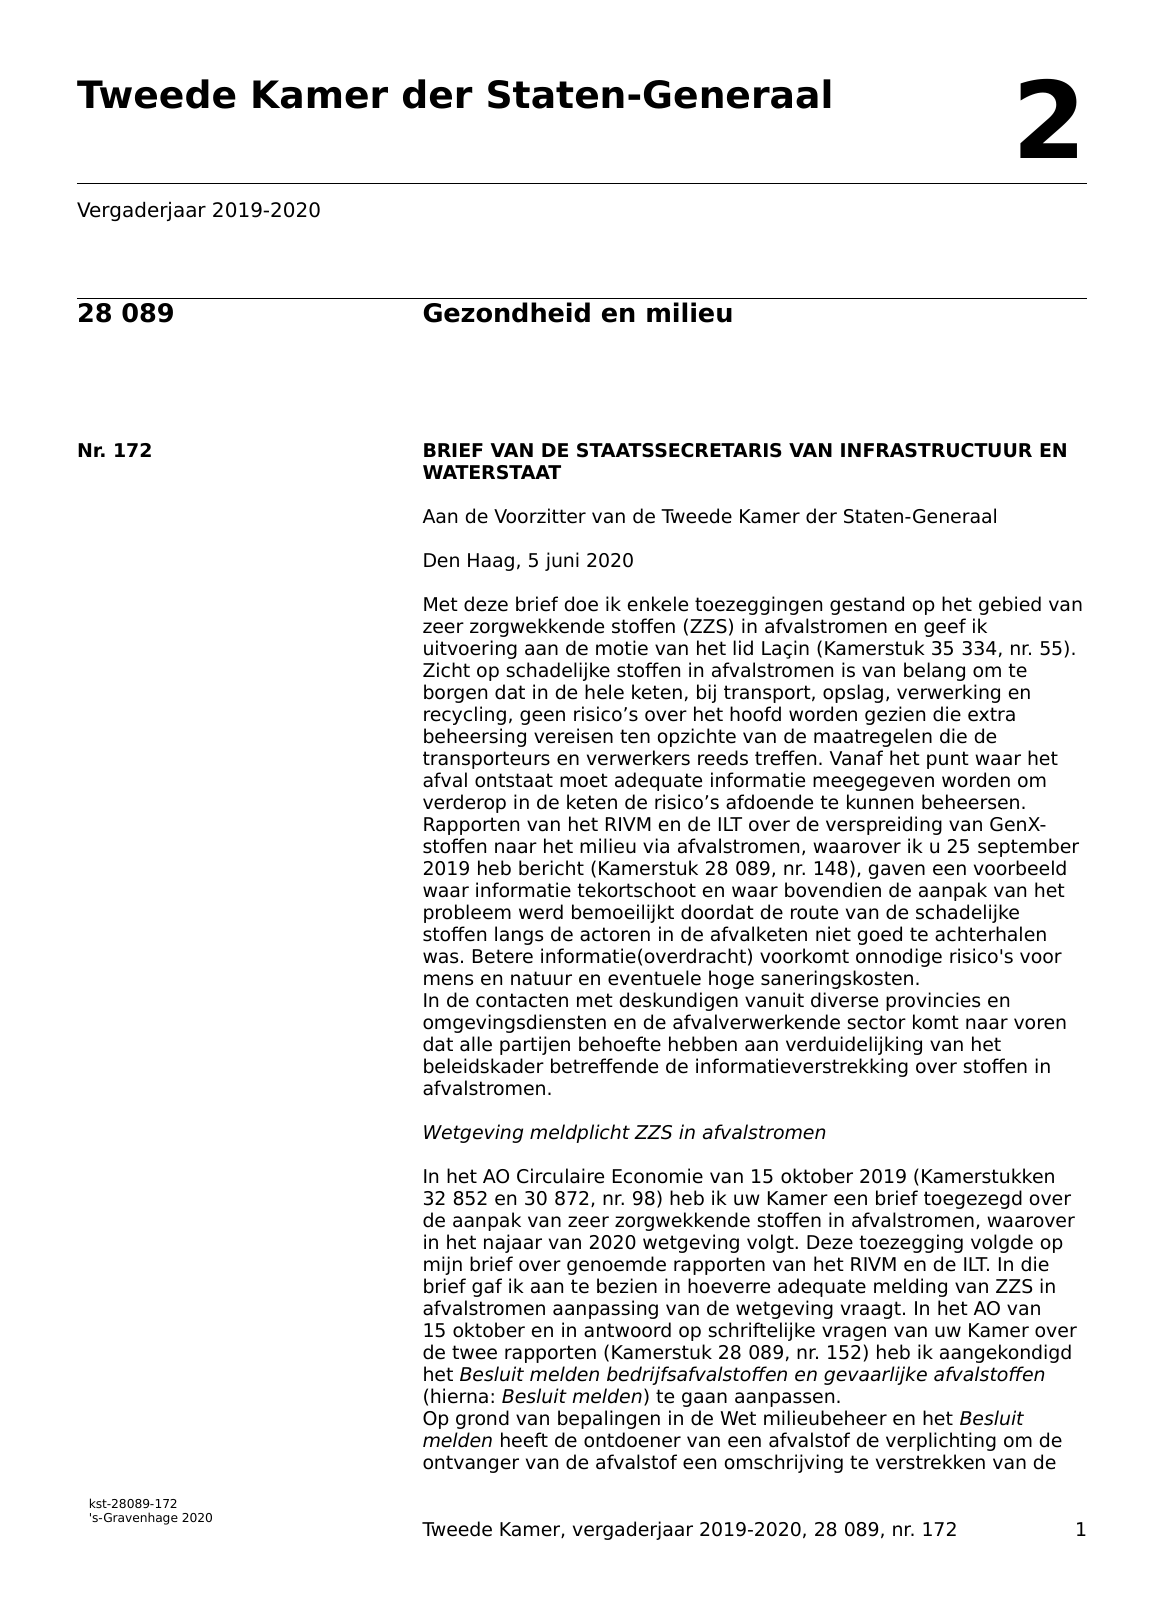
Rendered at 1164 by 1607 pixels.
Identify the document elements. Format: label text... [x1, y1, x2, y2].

table_cell Vergaderjaar 2019-2020 [77, 184, 1087, 298]
subtitle Nr. 172 BRIEF VAN DE STAATSSECRETARIS VAN INFRASTRUCTUUR EN WATERSTAAT [77, 440, 1087, 484]
table_header 2 [886, 59, 1087, 183]
text 's-Gravenhage 2020 [88, 1511, 323, 1525]
subtitle Wetgeving meldplicht ZZS in afvalstromen [422, 1122, 1087, 1144]
subtitle 28 089 Gezondheid en milieu [77, 299, 1087, 329]
table_header Tweede Kamer der Staten-Generaal [77, 59, 886, 183]
text Zicht op schadelijke stoffen in afvalstromen is van belang om te borgen dat in de hele keten, bij transport, opslag, verwerking en recycling, geen risico’s over het hoofd worden gezien die extra beheersing vereisen ten opzichte van de maatregelen die de transporteurs en verwerkers reeds treffen. Vanaf het punt waar het afval ontstaat moet adequate informatie meegegeven worden om verderop in de keten de risico’s afdoende te kunnen beheersen. Rapporten van het RIVM en de ILT over de verspreiding van GenX-stoffen naar het milieu via afvalstromen, waarover ik u 25 september 2019 heb bericht (Kamerstuk 28 089, nr. 148), gaven een voorbeeld waar informatie tekortschoot en waar bovendien de aanpak van het probleem werd bemoeilijkt doordat de route van de schadelijke stoffen langs de actoren in de afvalketen niet goed te achterhalen was. Betere informatie(overdracht) voorkomt onnodige risico's voor mens en natuur en eventuele hoge saneringskosten. [422, 660, 1087, 990]
text kst-28089-172 [88, 1497, 323, 1511]
text In de contacten met deskundigen vanuit diverse provincies en omgevingsdiensten en de afvalverwerkende sector komt naar voren dat alle partijen behoefte hebben aan verduidelijking van het beleidskader betreffende de informatieverstrekking over stoffen in afvalstromen. [422, 990, 1087, 1100]
text Aan de Voorzitter van de Tweede Kamer der Staten-Generaal [422, 506, 1087, 528]
text Op grond van bepalingen in de Wet milieubeheer en het Besluit melden heeft de ontdoener van een afvalstof de verplichting om de ontvanger van de afvalstof een omschrijving te verstrekken van de [422, 1408, 1087, 1474]
text Met deze brief doe ik enkele toezeggingen gestand op het gebied van zeer zorgwekkende stoffen (ZZS) in afvalstromen en geef ik uitvoering aan de motie van het lid Laçin (Kamerstuk 35 334, nr. 55). [422, 594, 1087, 660]
text Den Haag, 5 juni 2020 [422, 550, 1087, 572]
text In het AO Circulaire Economie van 15 oktober 2019 (Kamerstukken 32 852 en 30 872, nr. 98) heb ik uw Kamer een brief toegezegd over de aanpak van zeer zorgwekkende stoffen in afvalstromen, waarover in het najaar van 2020 wetgeving volgt. Deze toezegging volgde op mijn brief over genoemde rapporten van het RIVM en de ILT. In die brief gaf ik aan te bezien in hoeverre adequate melding van ZZS in afvalstromen aanpassing van de wetgeving vraagt. In het AO van 15 oktober en in antwoord op schriftelijke vragen van uw Kamer over de twee rapporten (Kamerstuk 28 089, nr. 152) heb ik aangekondigd het Besluit melden bedrijfsafvalstoffen en gevaarlijke afvalstoffen (hierna: Besluit melden) te gaan aanpassen. [422, 1166, 1087, 1408]
